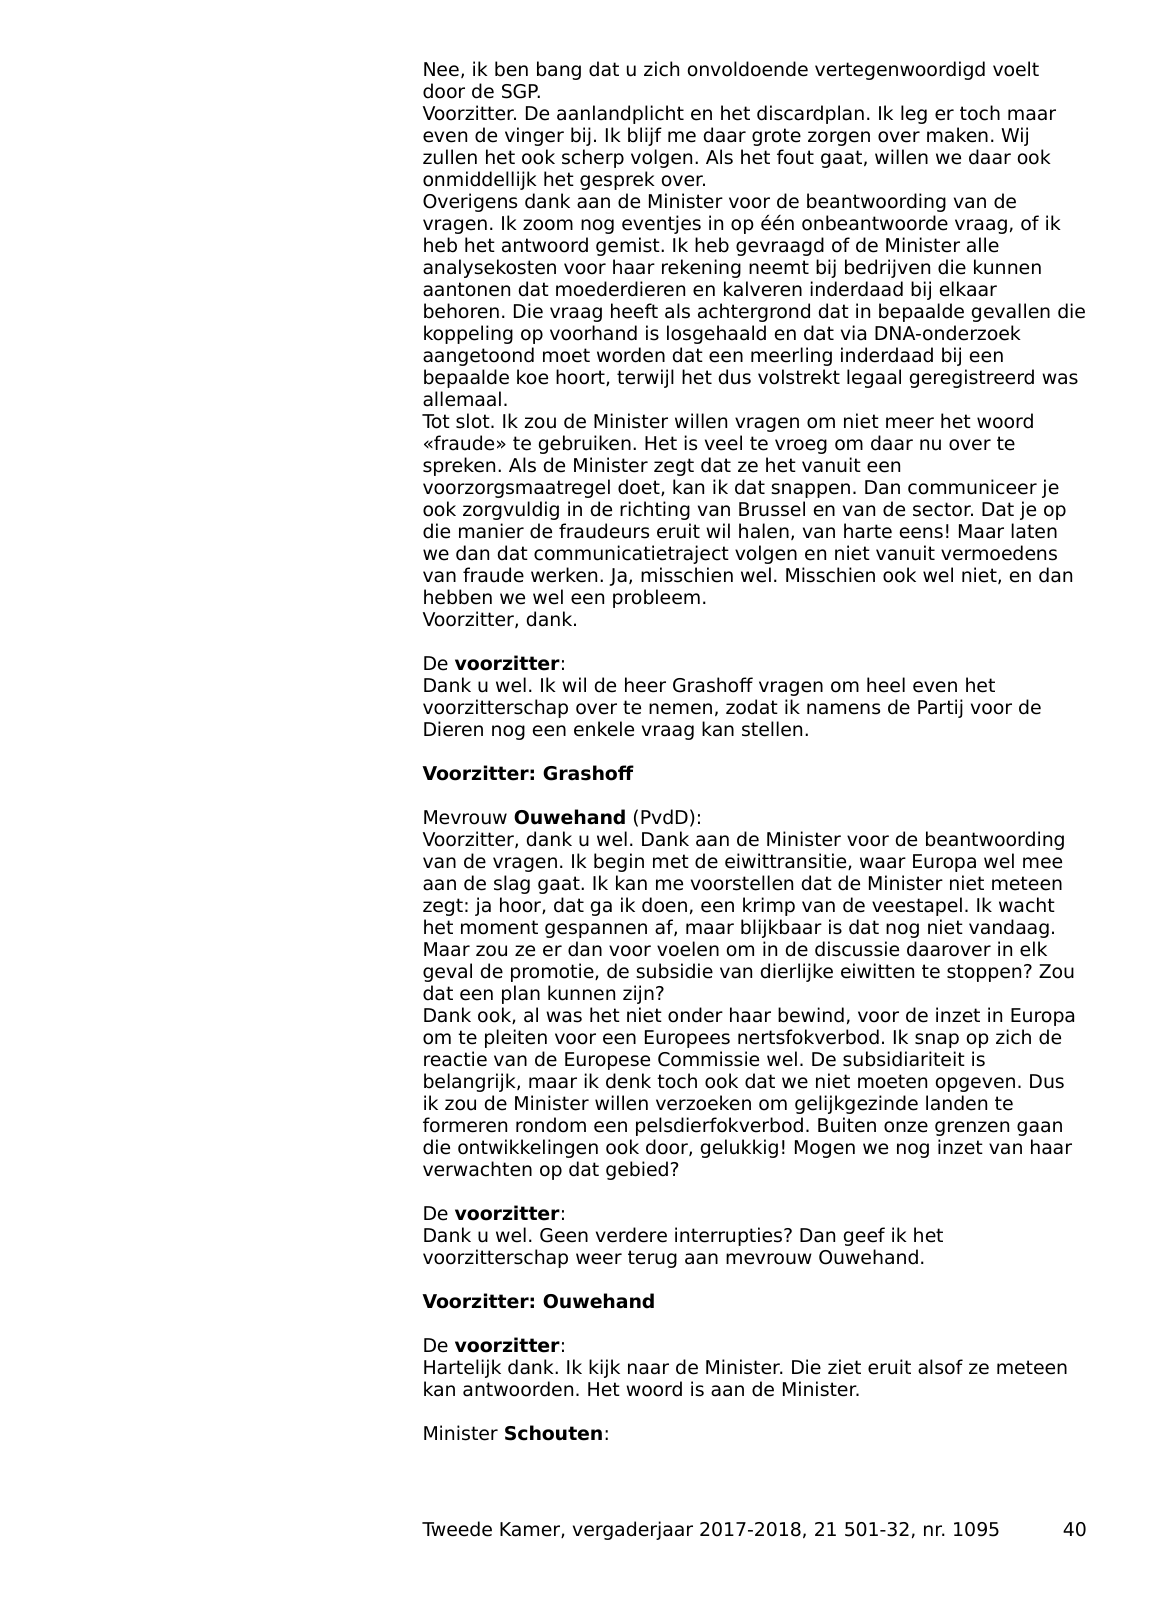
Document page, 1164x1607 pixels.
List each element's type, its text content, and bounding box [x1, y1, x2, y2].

text De voorzitter: [422, 653, 1087, 675]
text Tot slot. Ik zou de Minister willen vragen om niet meer het woord «fraude» te gebruiken. Het is veel te vroeg om daar nu over te spreken. Als de Minister zegt dat ze het vanuit een voorzorgsmaatregel doet, kan ik dat snappen. Dan communiceer je ook zorgvuldig in de richting van Brussel en van de sector. Dat je op die manier de fraudeurs eruit wil halen, van harte eens! Maar laten we dan dat communicatietraject volgen en niet vanuit vermoedens van fraude werken. Ja, misschien wel. Misschien ook wel niet, en dan hebben we wel een probleem. [422, 411, 1087, 608]
text Dank ook, al was het niet onder haar bewind, voor de inzet in Europa om te pleiten voor een Europees nertsfokverbod. Ik snap op zich de reactie van de Europese Commissie wel. De subsidiariteit is belangrijk, maar ik denk toch ook dat we niet moeten opgeven. Dus ik zou de Minister willen verzoeken om gelijkgezinde landen te formeren rondom een pelsdierfokverbod. Buiten onze grenzen gaan die ontwikkelingen ook door, gelukkig! Mogen we nog inzet van haar verwachten op dat gebied? [422, 1005, 1087, 1181]
text Mevrouw Ouwehand (PvdD): [422, 807, 1087, 829]
text Voorzitter: Ouwehand [422, 1291, 1087, 1313]
text Voorzitter, dank. [422, 608, 1087, 631]
text Dank u wel. Ik wil de heer Grashoff vragen om heel even het voorzitterschap over te nemen, zodat ik namens de Partij voor de Dieren nog een enkele vraag kan stellen. [422, 675, 1087, 741]
text Voorzitter. De aanlandplicht en het discardplan. Ik leg er toch maar even de vinger bij. Ik blijf me daar grote zorgen over maken. Wij zullen het ook scherp volgen. Als het fout gaat, willen we daar ook onmiddellijk het gesprek over. [422, 103, 1087, 191]
text Hartelijk dank. Ik kijk naar de Minister. Die ziet eruit alsof ze meteen kan antwoorden. Het woord is aan de Minister. [422, 1357, 1087, 1401]
text Minister Schouten: [422, 1423, 1087, 1445]
text De voorzitter: [422, 1335, 1087, 1357]
text Voorzitter: Grashoff [422, 763, 1087, 785]
text De voorzitter: [422, 1203, 1087, 1225]
text Nee, ik ben bang dat u zich onvoldoende vertegenwoordigd voelt door de SGP. [422, 59, 1087, 103]
text Dank u wel. Geen verdere interrupties? Dan geef ik het voorzitterschap weer terug aan mevrouw Ouwehand. [422, 1225, 1087, 1269]
text Voorzitter, dank u wel. Dank aan de Minister voor de beantwoording van de vragen. Ik begin met de eiwittransitie, waar Europa wel mee aan de slag gaat. Ik kan me voorstellen dat de Minister niet meteen zegt: ja hoor, dat ga ik doen, een krimp van de veestapel. Ik wacht het moment gespannen af, maar blijkbaar is dat nog niet vandaag. Maar zou ze er dan voor voelen om in de discussie daarover in elk geval de promotie, de subsidie van dierlijke eiwitten te stoppen? Zou dat een plan kunnen zijn? [422, 829, 1087, 1005]
text Overigens dank aan de Minister voor de beantwoording van de vragen. Ik zoom nog eventjes in op één onbeantwoorde vraag, of ik heb het antwoord gemist. Ik heb gevraagd of de Minister alle analysekosten voor haar rekening neemt bij bedrijven die kunnen aantonen dat moederdieren en kalveren inderdaad bij elkaar behoren. Die vraag heeft als achtergrond dat in bepaalde gevallen die koppeling op voorhand is losgehaald en dat via DNA-onderzoek aangetoond moet worden dat een meerling inderdaad bij een bepaalde koe hoort, terwijl het dus volstrekt legaal geregistreerd was allemaal. [422, 191, 1087, 411]
